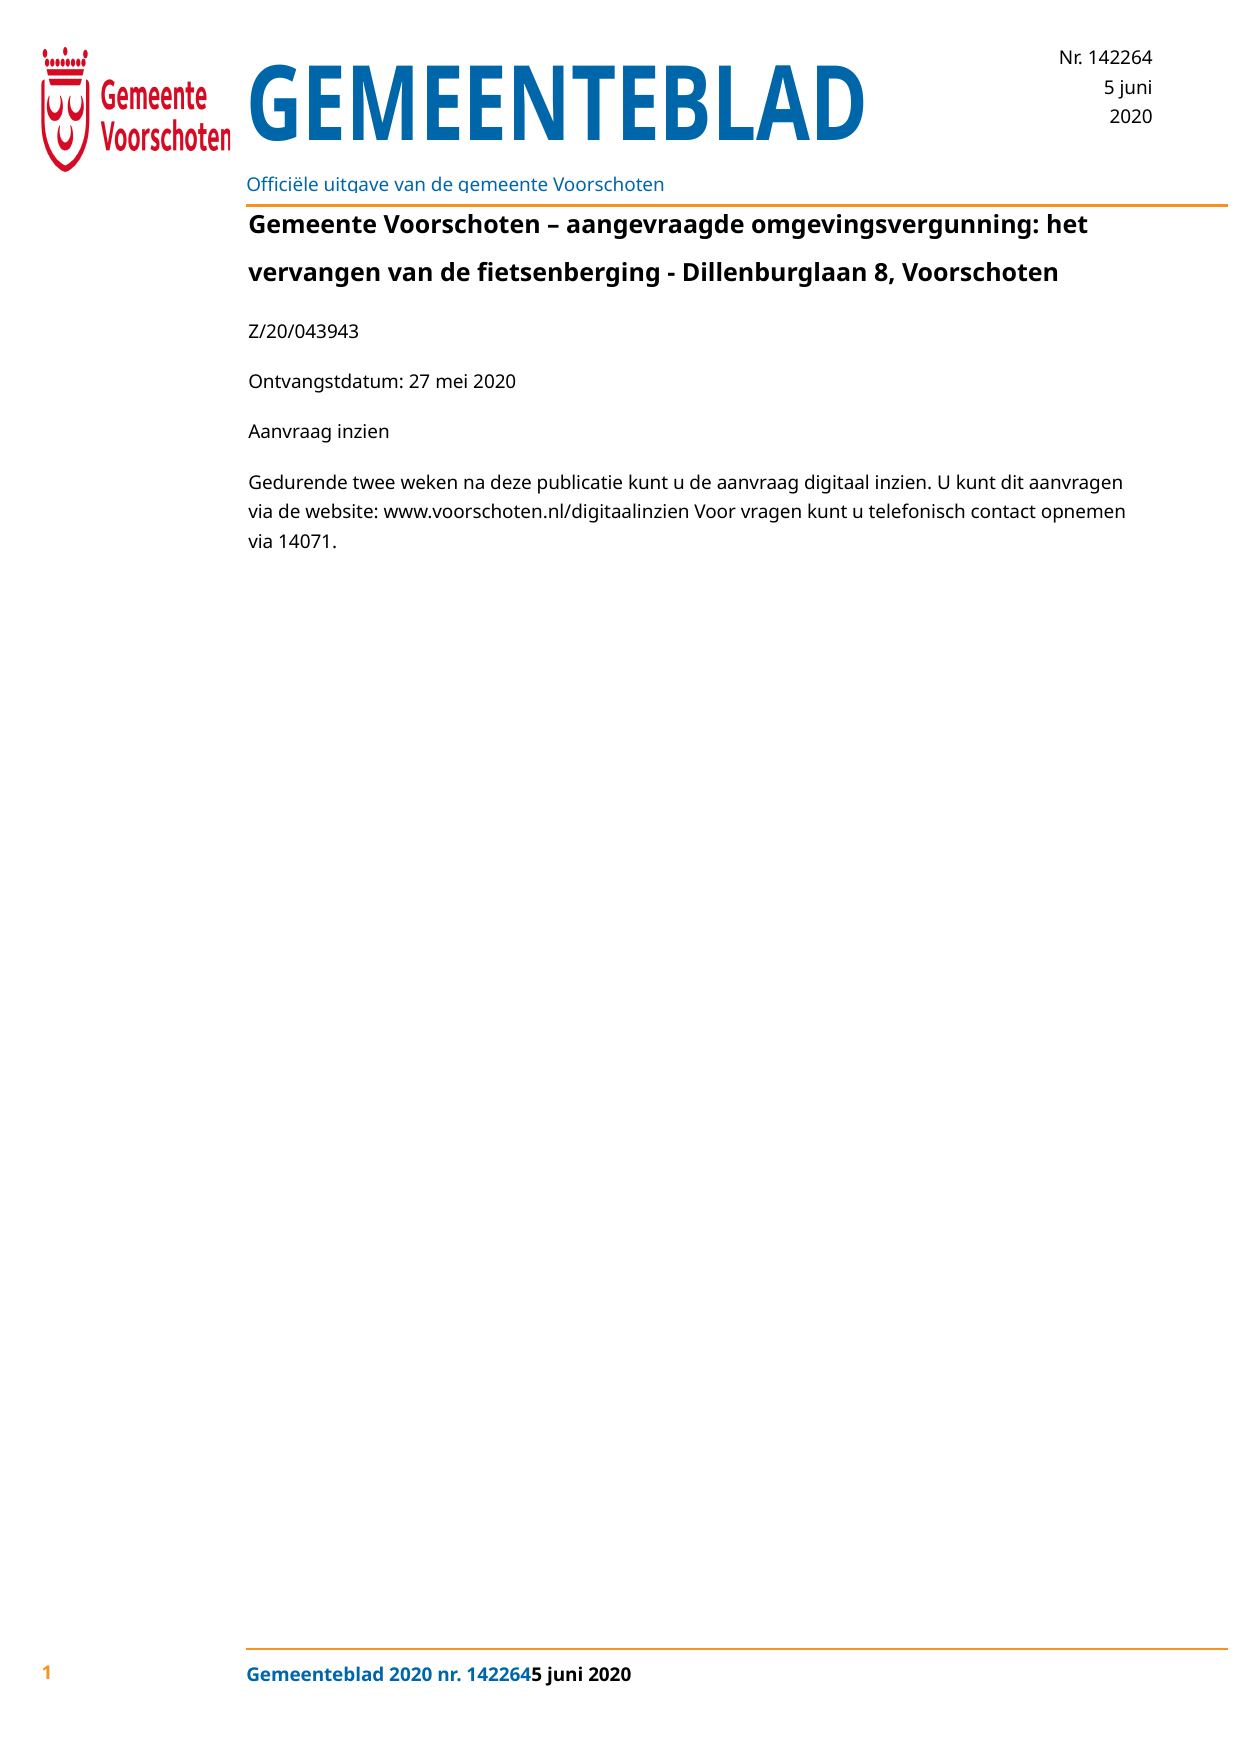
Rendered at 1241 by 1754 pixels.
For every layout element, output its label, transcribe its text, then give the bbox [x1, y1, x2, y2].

picture [41, 47, 231, 172]
text Ontvangstdatum: 27 mei 2020 [248, 368, 1152, 394]
text Gedurende twee weken na deze publicatie kunt u de aanvraag digitaal inzien. U kunt dit aanvragen via de website: www.voorschoten.nl/digitaalinzien Voor vragen kunt u telefonisch contact opnemen via 14071. [248, 469, 1152, 554]
text Z/20/043943 [248, 318, 1152, 344]
text Gemeente Voorschoten – aangevraagde omgevingsvergunning: het vervangen van de fietsenberging - Dillenburglaan 8, Voorschoten [248, 207, 1152, 288]
text Aanvraag inzien [248, 419, 1152, 444]
